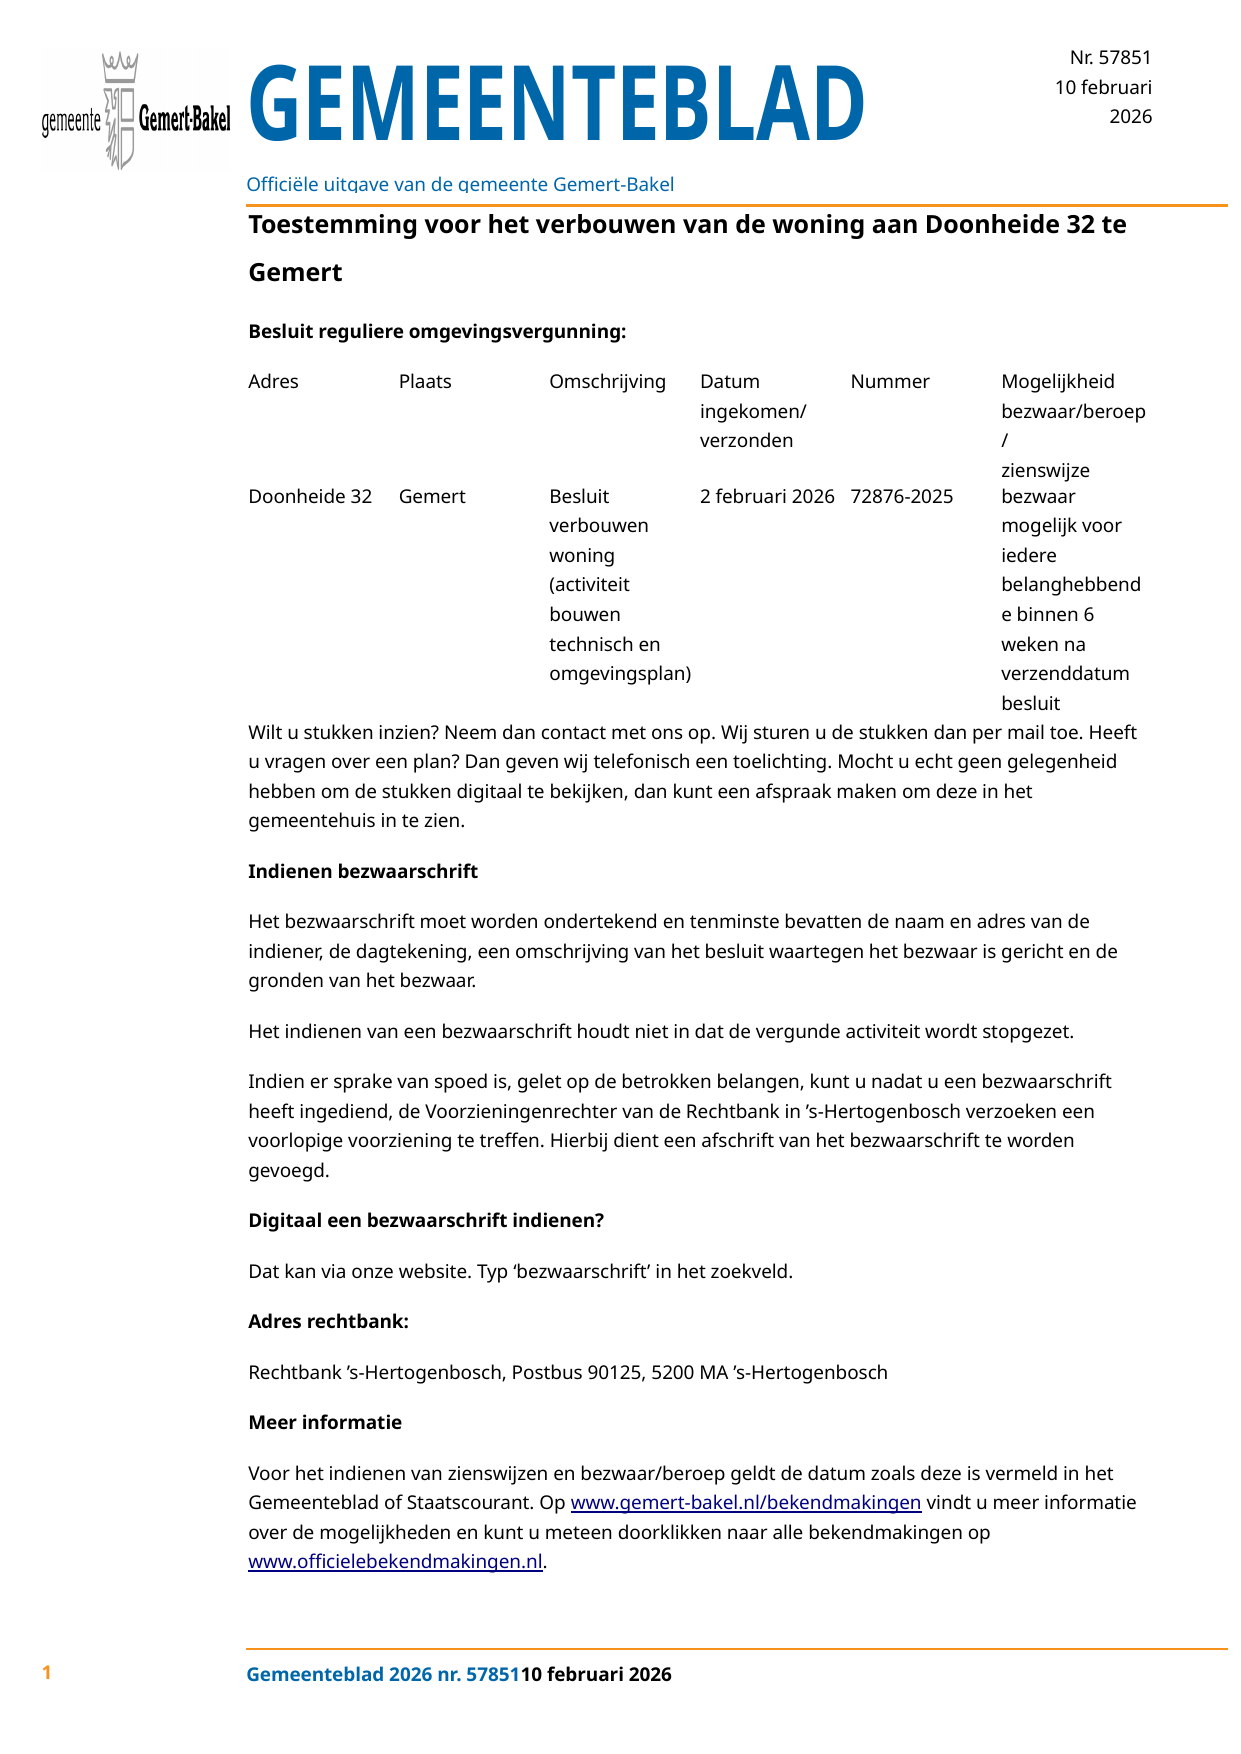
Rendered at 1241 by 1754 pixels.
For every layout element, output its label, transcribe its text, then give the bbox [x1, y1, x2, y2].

table_cell Doonheide 32 [248, 483, 398, 716]
text Meer informatie [248, 1409, 1152, 1435]
text Voor het indienen van zienswijzen en bezwaar/beroep geldt de datum zoals deze is vermeld in het Gemeenteblad of Staatscourant. Op www.gemert-bakel.nl/bekendmakingen vindt u meer informatie over de mogelijkheden en kunt u meteen doorklikken naar alle bekendmakingen op www.officielebekendmakingen.nl. [248, 1460, 1152, 1574]
table_header Plaats [399, 369, 549, 483]
table_cell 72876-2025 [850, 483, 1001, 716]
text Het bezwaarschrift moet worden ondertekend en tenminste bevatten de naam en adres van de indiener, de dagtekening, een omschrijving van het besluit waartegen het bezwaar is gericht en de gronden van het bezwaar. [248, 908, 1152, 993]
text Indien er sprake van spoed is, gelet op de betrokken belangen, kunt u nadat u een bezwaarschrift heeft ingediend, de Voorzieningenrechter van de Rechtbank in ’s-Hertogenbosch verzoeken een voorlopige voorziening te treffen. Hierbij dient een afschrift van het bezwaarschrift te worden gevoegd. [248, 1068, 1152, 1183]
text Besluit reguliere omgevingsvergunning: [248, 318, 1152, 344]
text Digitaal een bezwaarschrift indienen? [248, 1208, 1152, 1233]
table_cell Besluit verbouwen woning (activiteit bouwen technisch en omgevingsplan) [549, 483, 700, 716]
text Dat kan via onze website. Typ ‘bezwaarschrift’ in het zoekveld. [248, 1258, 1152, 1284]
table_header Mogelijkheid bezwaar/beroep/ zienswijze [1001, 369, 1152, 483]
table_header Datum ingekomen/ verzonden [700, 369, 850, 483]
text Wilt u stukken inzien? Neem dan contact met ons op. Wij sturen u de stukken dan per mail toe. Heeft u vragen over een plan? Dan geven wij telefonisch een toelichting. Mocht u echt geen gelegenheid hebben om de stukken digitaal te bekijken, dan kunt een afspraak maken om deze in het gemeentehuis in te zien. [248, 719, 1152, 833]
table_header Omschrijving [549, 369, 700, 483]
text Indienen bezwaarschrift [248, 858, 1152, 884]
table_cell bezwaar mogelijk voor iedere belanghebbende binnen 6 weken na verzenddatum besluit [1001, 483, 1152, 716]
text Rechtbank ’s-Hertogenbosch, Postbus 90125, 5200 MA ’s-Hertogenbosch [248, 1359, 1152, 1385]
text Adres rechtbank: [248, 1308, 1152, 1334]
table_header Adres [248, 369, 398, 483]
table_header Nummer [850, 369, 1001, 483]
text Het indienen van een bezwaarschrift houdt niet in dat de vergunde activiteit wordt stopgezet. [248, 1018, 1152, 1044]
text Toestemming voor het verbouwen van de woning aan Doonheide 32 te Gemert [248, 207, 1152, 288]
table_cell Gemert [399, 483, 549, 716]
table_cell 2 februari 2026 [700, 483, 850, 716]
picture [41, 47, 231, 172]
